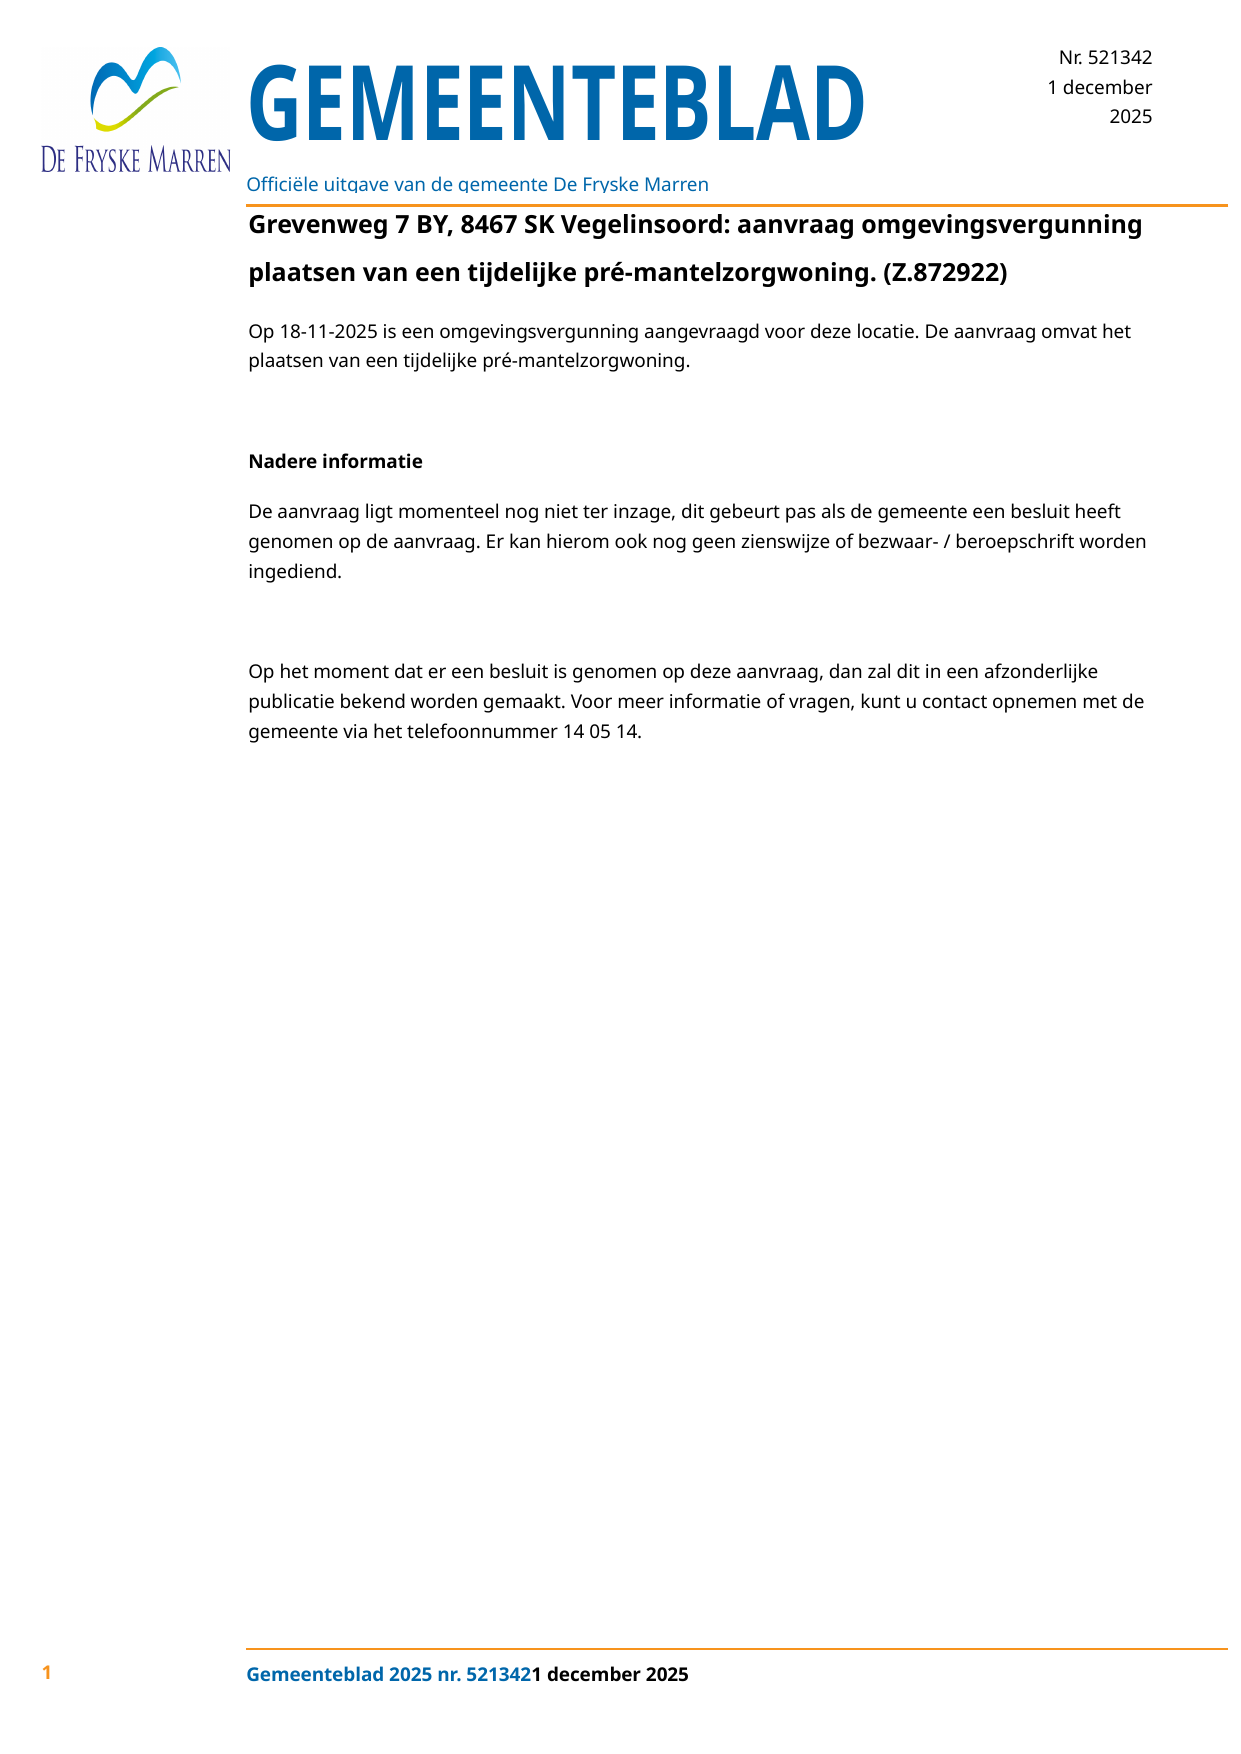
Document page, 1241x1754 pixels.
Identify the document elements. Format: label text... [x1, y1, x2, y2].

text Op het moment dat er een besluit is genomen op deze aanvraag, dan zal dit in een afzonderlijke publicatie bekend worden gemaakt. Voor meer informatie of vragen, kunt u contact opnemen met de gemeente via het telefoonnummer 14 05 14. [248, 659, 1152, 744]
text Nadere informatie [248, 448, 1152, 474]
text Grevenweg 7 BY, 8467 SK Vegelinsoord: aanvraag omgevingsvergunning plaatsen van een tijdelijke pré-mantelzorgwoning. (Z.872922) [248, 207, 1152, 288]
text Op 18-11-2025 is een omgevingsvergunning aangevraagd voor deze locatie. De aanvraag omvat het plaatsen van een tijdelijke pré-mantelzorgwoning. [248, 318, 1152, 373]
picture [41, 47, 231, 172]
text De aanvraag ligt momenteel nog niet ter inzage, dit gebeurt pas als de gemeente een besluit heeft genomen op de aanvraag. Er kan hierom ook nog geen zienswijze of bezwaar- / beroepschrift worden ingediend. [248, 499, 1152, 584]
